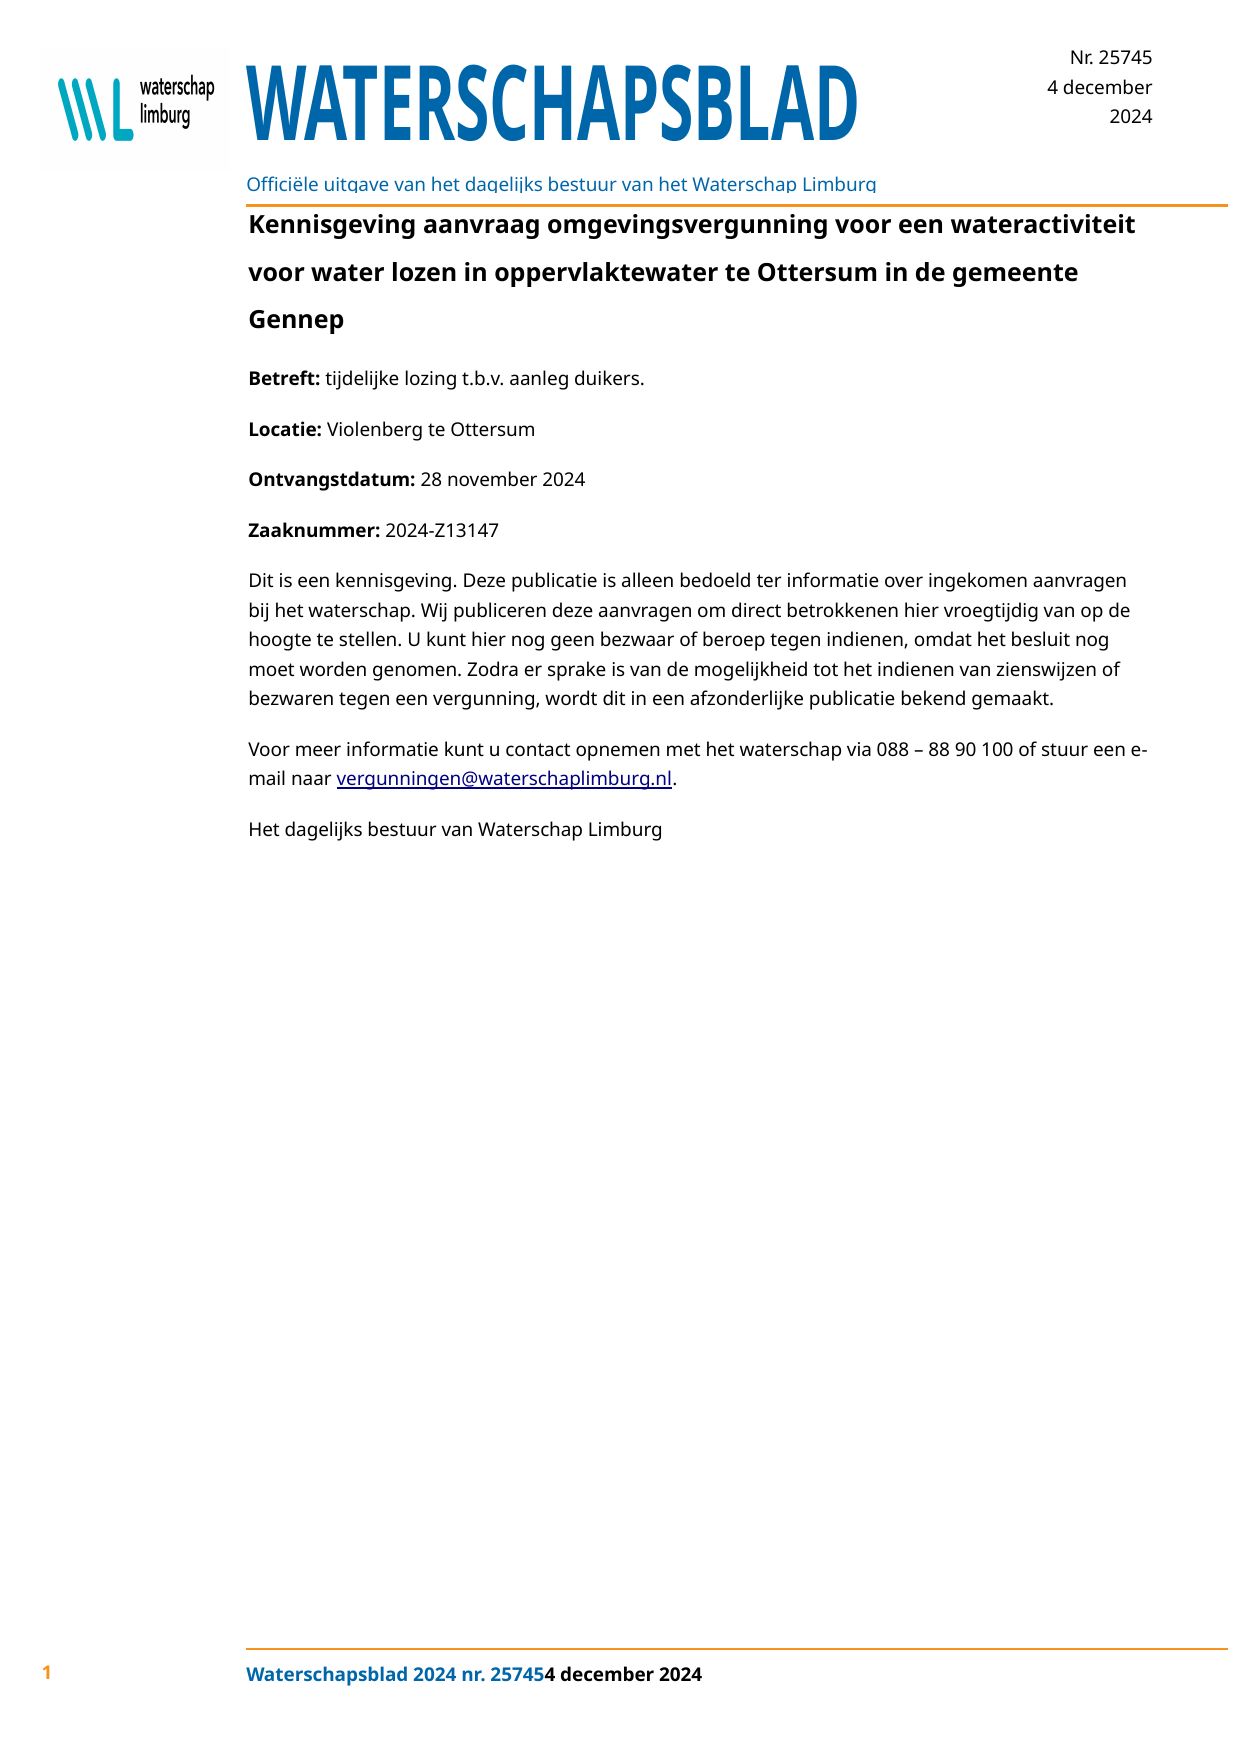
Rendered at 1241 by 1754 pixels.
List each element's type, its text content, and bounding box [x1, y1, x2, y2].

text Voor meer informatie kunt u contact opnemen met het waterschap via 088 – 88 90 100 of stuur een e-mail naar vergunningen@waterschaplimburg.nl. [248, 736, 1152, 791]
text Locatie: Violenberg te Ottersum [248, 416, 1152, 442]
picture [41, 47, 231, 172]
text Zaaknummer: 2024-Z13147 [248, 517, 1152, 542]
text Dit is een kennisgeving. Deze publicatie is alleen bedoeld ter informatie over ingekomen aanvragen bij het waterschap. Wij publiceren deze aanvragen om direct betrokkenen hier vroegtijdig van op de hoogte te stellen. U kunt hier nog geen bezwaar of beroep tegen indienen, omdat het besluit nog moet worden genomen. Zodra er sprake is van de mogelijkheid tot het indienen van zienswijzen of bezwaren tegen een vergunning, wordt dit in een afzonderlijke publicatie bekend gemaakt. [248, 567, 1152, 711]
text Ontvangstdatum: 28 november 2024 [248, 466, 1152, 492]
text Kennisgeving aanvraag omgevingsvergunning voor een wateractiviteit voor water lozen in oppervlaktewater te Ottersum in de gemeente Gennep [248, 207, 1152, 336]
text Het dagelijks bestuur van Waterschap Limburg [248, 816, 1152, 842]
text Betreft: tijdelijke lozing t.b.v. aanleg duikers. [248, 366, 1152, 391]
